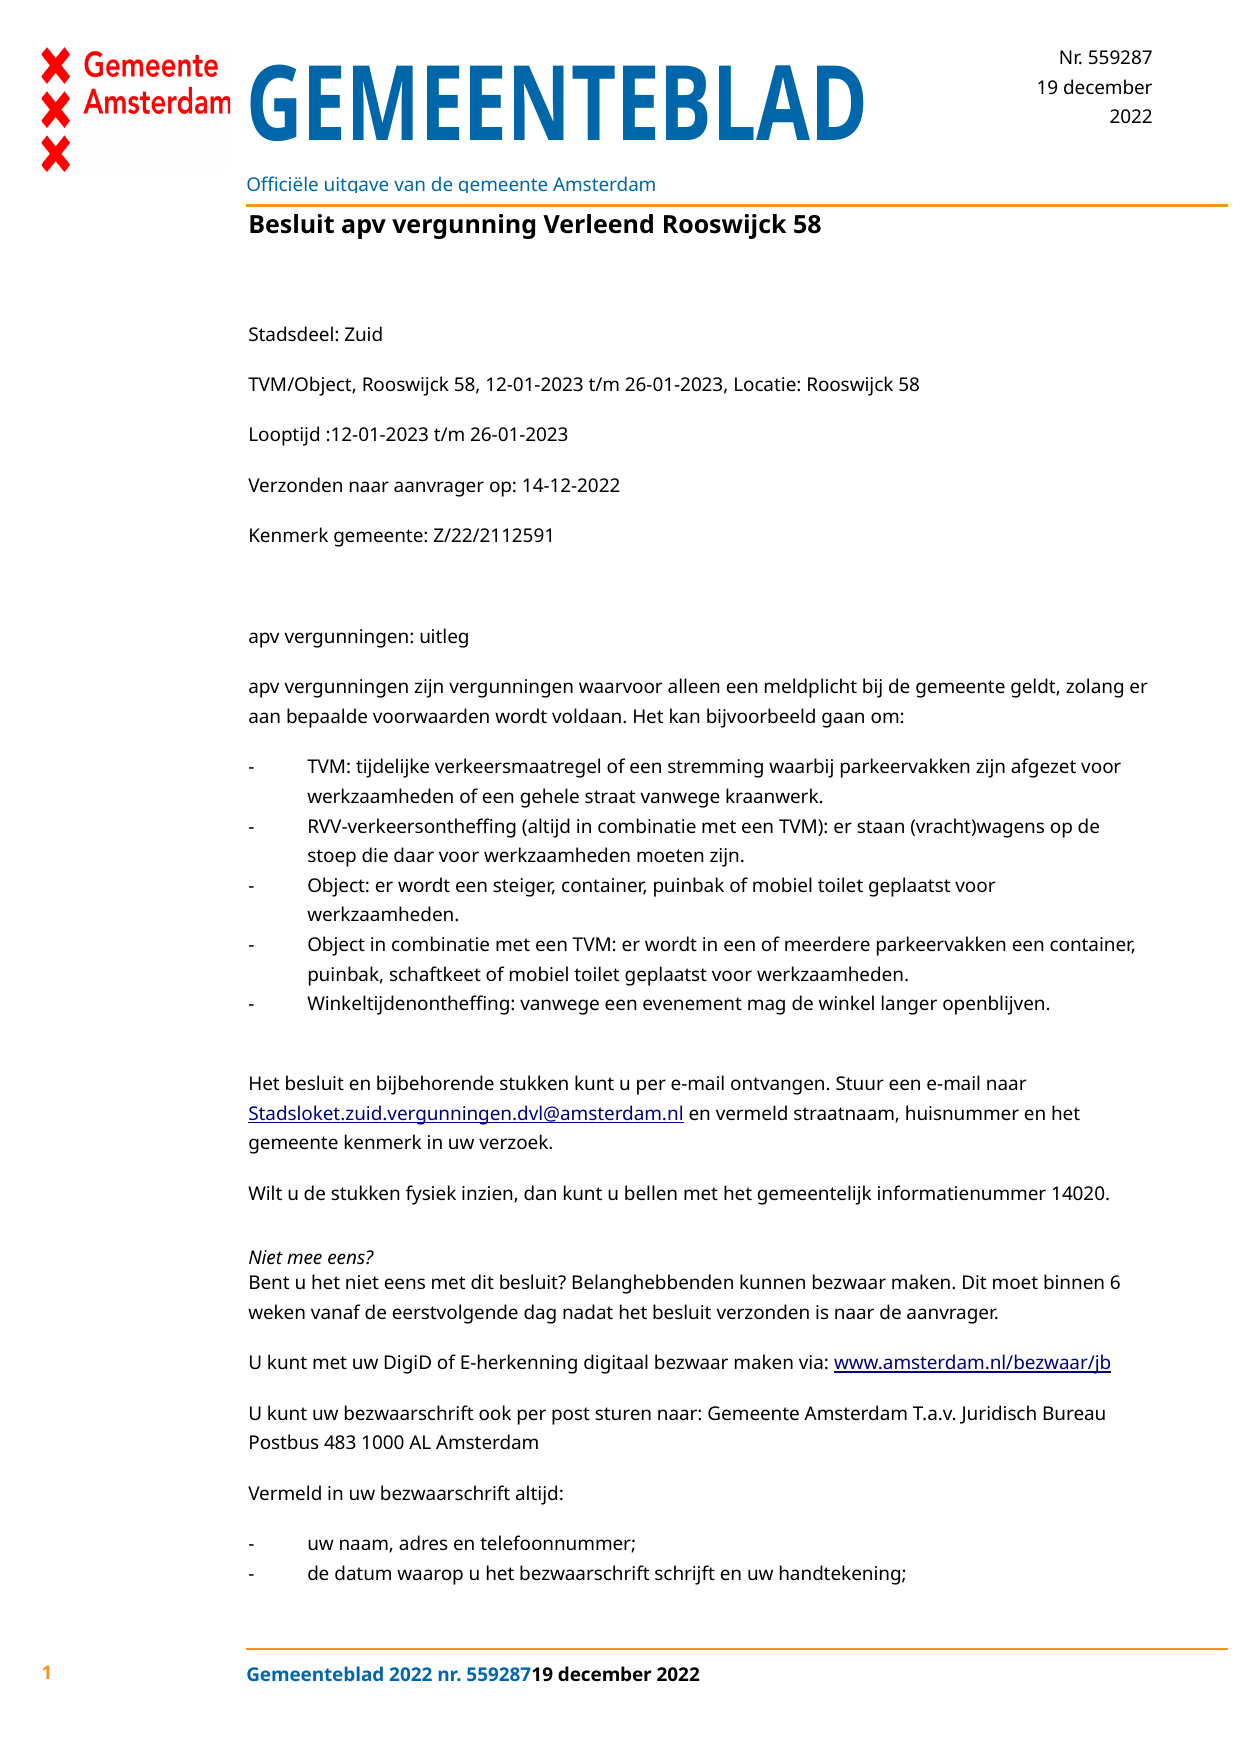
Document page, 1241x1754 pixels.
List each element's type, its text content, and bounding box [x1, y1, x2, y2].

list Winkeltijdenontheffing: vanwege een evenement mag de winkel langer openblijven. [248, 990, 1152, 1016]
text Besluit apv vergunning Verleend Rooswijck 58 [248, 207, 1152, 241]
list Object in combinatie met een TVM: er wordt in een of meerdere parkeervakken een container, puinbak, schaftkeet of mobiel toilet geplaatst voor werkzaamheden. [248, 931, 1152, 986]
text TVM/Object, Rooswijck 58, 12-01-2023 t/m 26-01-2023, Locatie: Rooswijck 58 [248, 371, 1152, 397]
text Bent u het niet eens met dit besluit? Belanghebbenden kunnen bezwaar maken. Dit moet binnen 6 weken vanaf de eerstvolgende dag nadat het besluit verzonden is naar de aanvrager. [248, 1269, 1152, 1325]
text Stadsdeel: Zuid [248, 321, 1152, 346]
text Looptijd :12-01-2023 t/m 26-01-2023 [248, 422, 1152, 447]
text Kenmerk gemeente: Z/22/2112591 [248, 522, 1152, 548]
text apv vergunningen zijn vergunningen waarvoor alleen een meldplicht bij de gemeente geldt, zolang er aan bepaalde voorwaarden wordt voldaan. Het kan bijvoorbeeld gaan om: [248, 674, 1152, 729]
text Verzonden naar aanvrager op: 14-12-2022 [248, 472, 1152, 498]
text U kunt uw bezwaarschrift ook per post sturen naar: Gemeente Amsterdam T.a.v. Juridisch Bureau Postbus 483 1000 AL Amsterdam [248, 1400, 1152, 1455]
picture [41, 47, 231, 172]
text Het besluit en bijbehorende stukken kunt u per e-mail ontvangen. Stuur een e-mail naar Stadsloket.zuid.vergunningen.dvl@amsterdam.nl en vermeld straatnaam, huisnummer en het gemeente kenmerk in uw verzoek. [248, 1070, 1152, 1155]
text Niet mee eens? [248, 1244, 1152, 1269]
text U kunt met uw DigiD of E-herkenning digitaal bezwaar maken via: www.amsterdam.nl/bezwaar/jb [248, 1349, 1152, 1375]
list TVM: tijdelijke verkeersmaatregel of een stremming waarbij parkeervakken zijn afgezet voor werkzaamheden of een gehele straat vanwege kraanwerk. [248, 754, 1152, 809]
list uw naam, adres en telefoonnummer; [248, 1530, 1152, 1556]
text Wilt u de stukken fysiek inzien, dan kunt u bellen met het gemeentelijk informatienummer 14020. [248, 1180, 1152, 1206]
list RVV-verkeersontheffing (altijd in combinatie met een TVM): er staan (vracht)wagens op de stoep die daar voor werkzaamheden moeten zijn. [248, 813, 1152, 868]
text apv vergunningen: uitleg [248, 623, 1152, 649]
list Object: er wordt een steiger, container, puinbak of mobiel toilet geplaatst voor werkzaamheden. [248, 872, 1152, 927]
list de datum waarop u het bezwaarschrift schrijft en uw handtekening; [248, 1560, 1152, 1586]
text Vermeld in uw bezwaarschrift altijd: [248, 1480, 1152, 1506]
